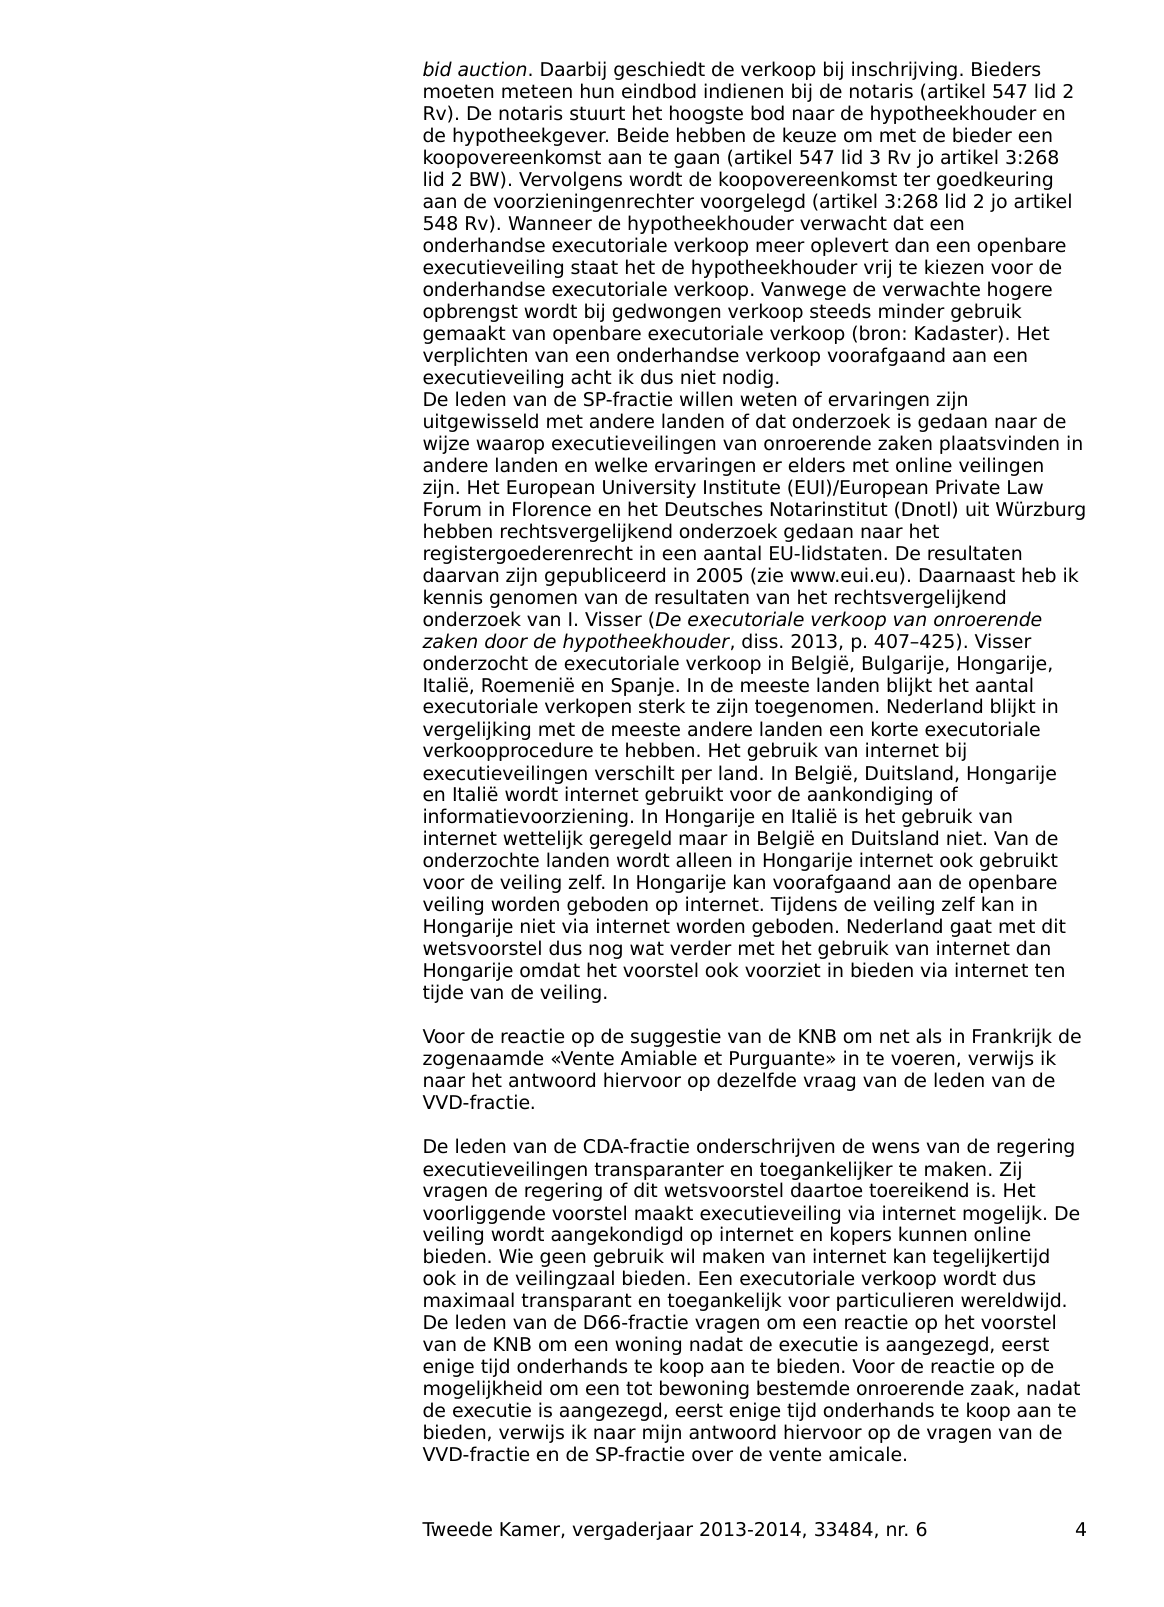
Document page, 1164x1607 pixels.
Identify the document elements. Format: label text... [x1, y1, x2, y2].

text Voor de reactie op de suggestie van de KNB om net als in Frankrijk de zogenaamde «Vente Amiable et Purguante» in te voeren, verwijs ik naar het antwoord hiervoor op dezelfde vraag van de leden van de VVD-fractie. [422, 1026, 1087, 1114]
text bid auction. Daarbij geschiedt de verkoop bij inschrijving. Bieders moeten meteen hun eindbod indienen bij de notaris (artikel 547 lid 2 Rv). De notaris stuurt het hoogste bod naar de hypotheekhouder en de hypotheekgever. Beide hebben de keuze om met de bieder een koopovereenkomst aan te gaan (artikel 547 lid 3 Rv jo artikel 3:268 lid 2 BW). Vervolgens wordt de koopovereenkomst ter goedkeuring aan de voorzieningenrechter voorgelegd (artikel 3:268 lid 2 jo artikel 548 Rv). Wanneer de hypotheekhouder verwacht dat een onderhandse executoriale verkoop meer oplevert dan een openbare executieveiling staat het de hypotheekhouder vrij te kiezen voor de onderhandse executoriale verkoop. Vanwege de verwachte hogere opbrengst wordt bij gedwongen verkoop steeds minder gebruik gemaakt van openbare executoriale verkoop (bron: Kadaster). Het verplichten van een onderhandse verkoop voorafgaand aan een executieveiling acht ik dus niet nodig. [422, 59, 1087, 389]
text De leden van de CDA-fractie onderschrijven de wens van de regering executieveilingen transparanter en toegankelijker te maken. Zij vragen de regering of dit wetsvoorstel daartoe toereikend is. Het voorliggende voorstel maakt executieveiling via internet mogelijk. De veiling wordt aangekondigd op internet en kopers kunnen online bieden. Wie geen gebruik wil maken van internet kan tegelijkertijd ook in de veilingzaal bieden. Een executoriale verkoop wordt dus maximaal transparant en toegankelijk voor particulieren wereldwijd. [422, 1136, 1087, 1312]
text De leden van de SP-fractie willen weten of ervaringen zijn uitgewisseld met andere landen of dat onderzoek is gedaan naar de wijze waarop executieveilingen van onroerende zaken plaatsvinden in andere landen en welke ervaringen er elders met online veilingen zijn. Het European University Institute (EUI)/European Private Law Forum in Florence en het Deutsches Notarinstitut (Dnotl) uit Würzburg hebben rechtsvergelijkend onderzoek gedaan naar het registergoederenrecht in een aantal EU-lidstaten. De resultaten daarvan zijn gepubliceerd in 2005 (zie www.eui.eu). Daarnaast heb ik kennis genomen van de resultaten van het rechtsvergelijkend onderzoek van I. Visser (De executoriale verkoop van onroerende zaken door de hypotheekhouder, diss. 2013, p. 407–425). Visser onderzocht de executoriale verkoop in België, Bulgarije, Hongarije, Italië, Roemenië en Spanje. In de meeste landen blijkt het aantal executoriale verkopen sterk te zijn toegenomen. Nederland blijkt in vergelijking met de meeste andere landen een korte executoriale verkoopprocedure te hebben. Het gebruik van internet bij executieveilingen verschilt per land. In België, Duitsland, Hongarije en Italië wordt internet gebruikt voor de aankondiging of informatievoorziening. In Hongarije en Italië is het gebruik van internet wettelijk geregeld maar in België en Duitsland niet. Van de onderzochte landen wordt alleen in Hongarije internet ook gebruikt voor de veiling zelf. In Hongarije kan voorafgaand aan de openbare veiling worden geboden op internet. Tijdens de veiling zelf kan in Hongarije niet via internet worden geboden. Nederland gaat met dit wetsvoorstel dus nog wat verder met het gebruik van internet dan Hongarije omdat het voorstel ook voorziet in bieden via internet ten tijde van de veiling. [422, 389, 1087, 1004]
text De leden van de D66-fractie vragen om een reactie op het voorstel van de KNB om een woning nadat de executie is aangezegd, eerst enige tijd onderhands te koop aan te bieden. Voor de reactie op de mogelijkheid om een tot bewoning bestemde onroerende zaak, nadat de executie is aangezegd, eerst enige tijd onderhands te koop aan te bieden, verwijs ik naar mijn antwoord hiervoor op de vragen van de VVD-fractie en de SP-fractie over de vente amicale. [422, 1312, 1087, 1466]
